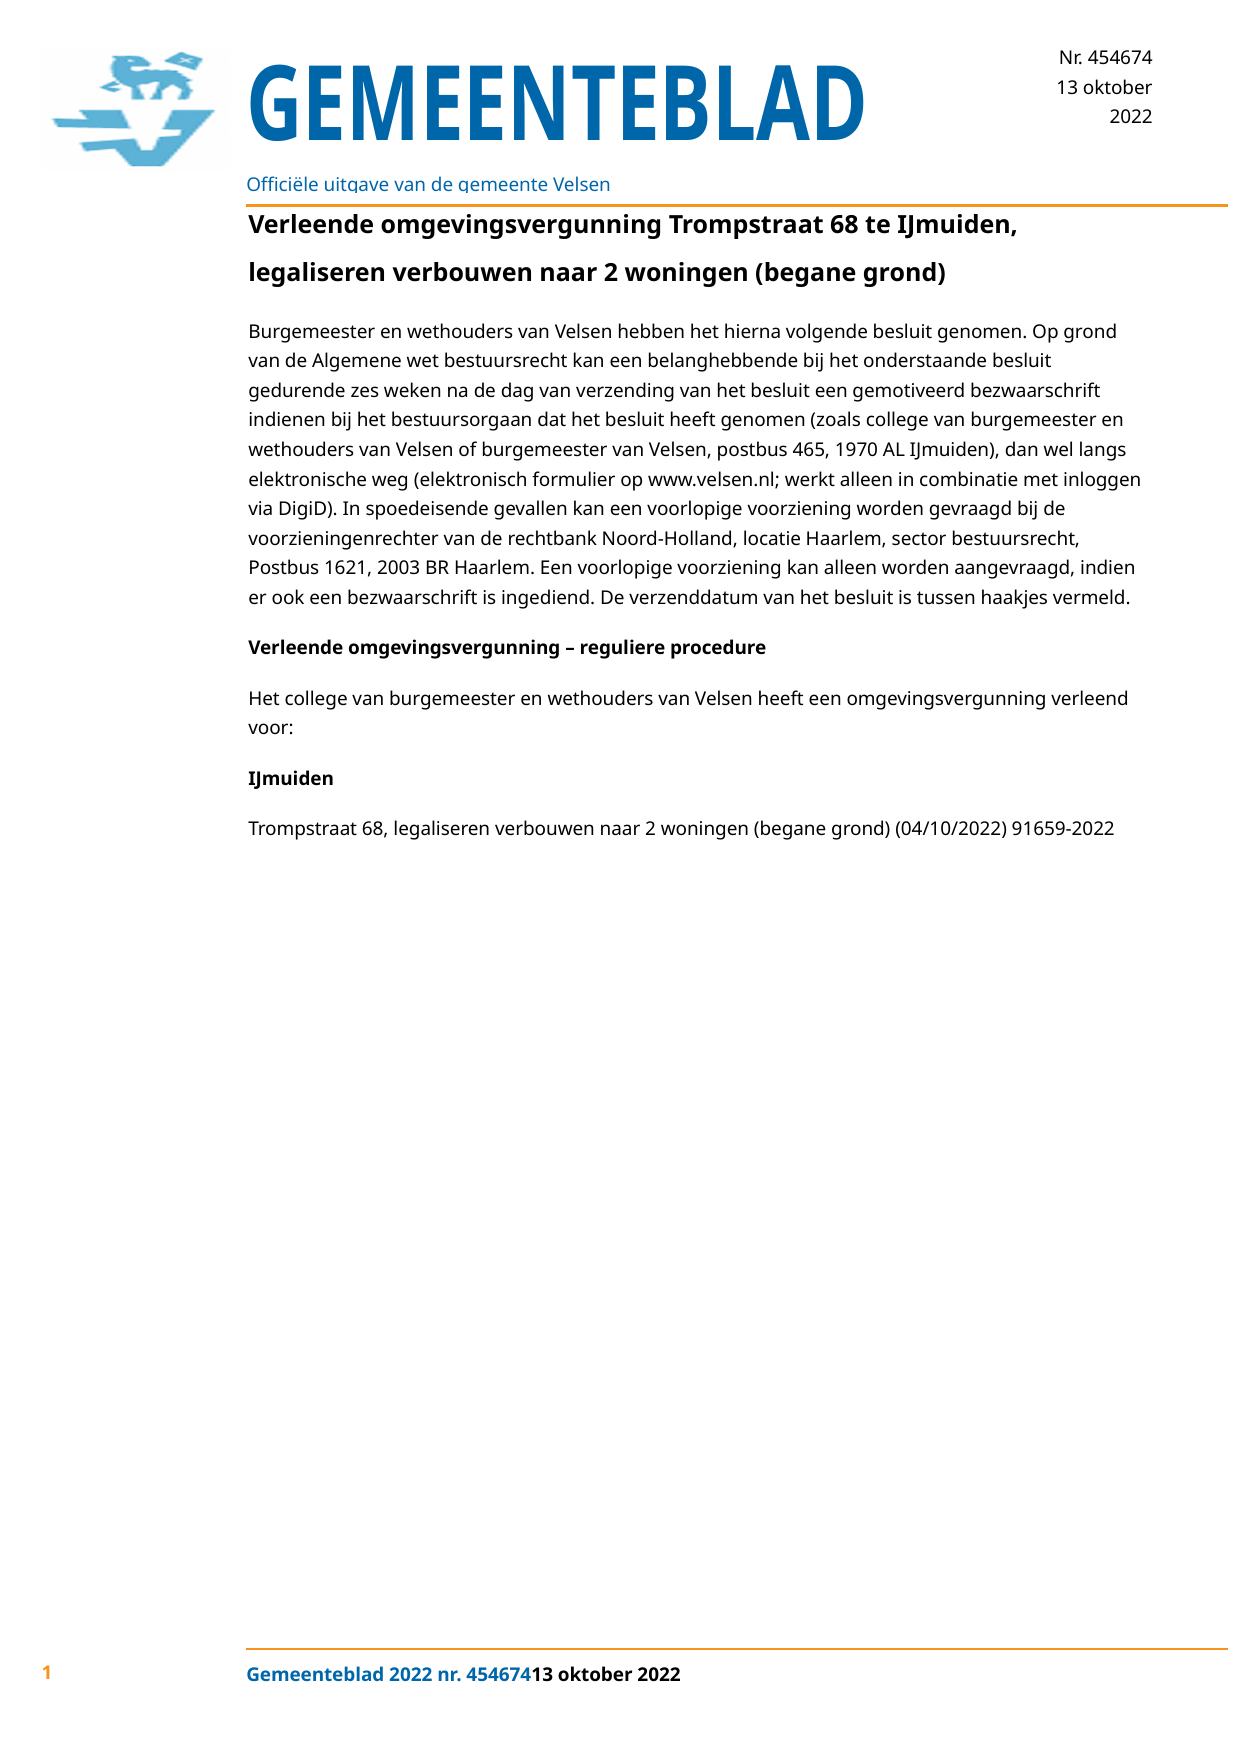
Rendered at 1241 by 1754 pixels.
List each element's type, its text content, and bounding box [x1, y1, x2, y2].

text IJmuiden [248, 765, 1152, 791]
text Verleende omgevingsvergunning – reguliere procedure [248, 634, 1152, 660]
text Trompstraat 68, legaliseren verbouwen naar 2 woningen (begane grond) (04/10/2022) 91659-2022 [248, 815, 1152, 841]
picture [41, 47, 231, 172]
text Burgemeester en wethouders van Velsen hebben het hierna volgende besluit genomen. Op grond van de Algemene wet bestuursrecht kan een belanghebbende bij het onderstaande besluit gedurende zes weken na de dag van verzending van het besluit een gemotiveerd bezwaarschrift indienen bij het bestuursorgaan dat het besluit heeft genomen (zoals college van burgemeester en wethouders van Velsen of burgemeester van Velsen, postbus 465, 1970 AL IJmuiden), dan wel langs elektronische weg (elektronisch formulier op www.velsen.nl; werkt alleen in combinatie met inloggen via DigiD). In spoedeisende gevallen kan een voorlopige voorziening worden gevraagd bij de voorzieningenrechter van de rechtbank Noord-Holland, locatie Haarlem, sector bestuursrecht, Postbus 1621, 2003 BR Haarlem. Een voorlopige voorziening kan alleen worden aangevraagd, indien er ook een bezwaarschrift is ingediend. De verzenddatum van het besluit is tussen haakjes vermeld. [248, 318, 1152, 610]
text Het college van burgemeester en wethouders van Velsen heeft een omgevingsvergunning verleend voor: [248, 685, 1152, 740]
text Verleende omgevingsvergunning Trompstraat 68 te IJmuiden, legaliseren verbouwen naar 2 woningen (begane grond) [248, 207, 1152, 288]
